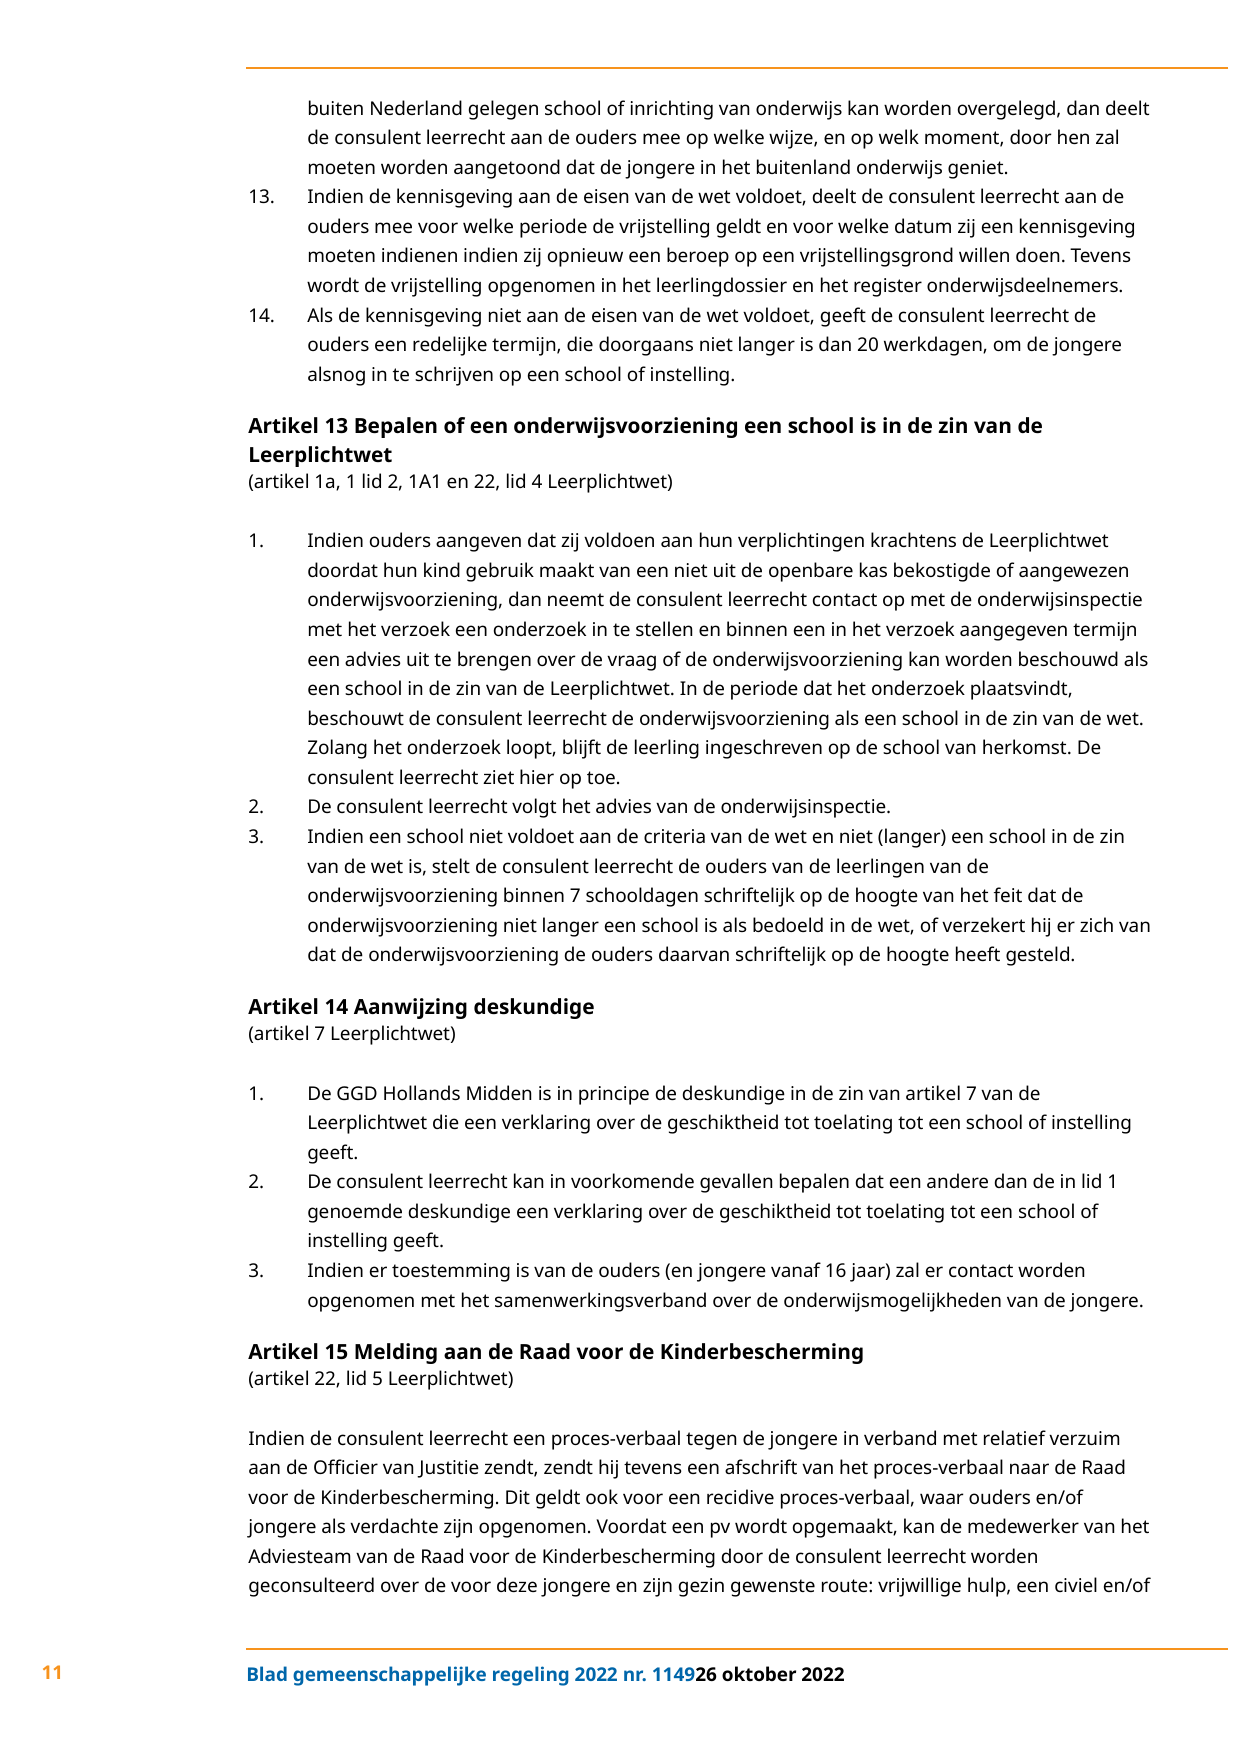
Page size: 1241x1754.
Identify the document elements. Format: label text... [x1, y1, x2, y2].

list De GGD Hollands Midden is in principe de deskundige in de zin van artikel 7 van de Leerplichtwet die een verklaring over de geschiktheid tot toelating tot een school of instelling geeft. [248, 1080, 1152, 1164]
list De consulent leerrecht kan in voorkomende gevallen bepalen dat een andere dan de in lid 1 genoemde deskundige een verklaring over de geschiktheid tot toelating tot een school of instelling geeft. [248, 1168, 1152, 1253]
list De consulent leerrecht volgt het advies van de onderwijsinspectie. [248, 794, 1152, 819]
list Indien een school niet voldoet aan de criteria van de wet en niet (langer) een school in de zin van de wet is, stelt de consulent leerrecht de ouders van de leerlingen van de onderwijsvoorziening binnen 7 schooldagen schriftelijk op de hoogte van het feit dat de onderwijsvoorziening niet langer een school is als bedoeld in de wet, of verzekert hij er zich van dat de onderwijsvoorziening de ouders daarvan schriftelijk op de hoogte heeft gesteld. [248, 823, 1152, 967]
list Indien ouders aangeven dat zij voldoen aan hun verplichtingen krachtens de Leerplichtwet doordat hun kind gebruik maakt van een niet uit de openbare kas bekostigde of aangewezen onderwijsvoorziening, dan neemt de consulent leerrecht contact op met de onderwijsinspectie met het verzoek een onderzoek in te stellen en binnen een in het verzoek aangegeven termijn een advies uit te brengen over de vraag of de onderwijsvoorziening kan worden beschouwd als een school in de zin van de Leerplichtwet. In de periode dat het onderzoek plaatsvindt, beschouwt de consulent leerrecht de onderwijsvoorziening als een school in de zin van de wet. Zolang het onderzoek loopt, blijft de leerling ingeschreven op de school van herkomst. De consulent leerrecht ziet hier op toe. [248, 527, 1152, 790]
list Als de kennisgeving niet aan de eisen van de wet voldoet, geeft de consulent leerrecht de ouders een redelijke termijn, die doorgaans niet langer is dan 20 werkdagen, om de jongere alsnog in te schrijven op een school of instelling. [248, 302, 1152, 387]
list buiten Nederland gelegen school of inrichting van onderwijs kan worden overgelegd, dan deelt de consulent leerrecht aan de ouders mee op welke wijze, en op welk moment, door hen zal moeten worden aangetoond dat de jongere in het buitenland onderwijs geniet. [248, 95, 1152, 180]
text (artikel 1a, 1 lid 2, 1A1 en 22, lid 4 Leerplichtwet) [248, 468, 1152, 494]
text Artikel 14 Aanwijzing deskundige [248, 992, 1152, 1021]
text (artikel 22, lid 5 Leerplichtwet) [248, 1366, 1152, 1391]
text Artikel 15 Melding aan de Raad voor de Kinderbescherming [248, 1337, 1152, 1366]
list Indien de kennisgeving aan de eisen van de wet voldoet, deelt de consulent leerrecht aan de ouders mee voor welke periode de vrijstelling geldt en voor welke datum zij een kennisgeving moeten indienen indien zij opnieuw een beroep op een vrijstellingsgrond willen doen. Tevens wordt de vrijstelling opgenomen in het leerlingdossier en het register onderwijsdeelnemers. [248, 183, 1152, 298]
text Artikel 13 Bepalen of een onderwijsvoorziening een school is in de zin van de Leerplichtwet [248, 411, 1152, 468]
text (artikel 7 Leerplichtwet) [248, 1021, 1152, 1046]
text Indien de consulent leerrecht een proces-verbaal tegen de jongere in verband met relatief verzuim aan de Officier van Justitie zendt, zendt hij tevens een afschrift van het proces-verbaal naar de Raad voor de Kinderbescherming. Dit geldt ook voor een recidive proces-verbaal, waar ouders en/of jongere als verdachte zijn opgenomen. Voordat een pv wordt opgemaakt, kan de medewerker van het Adviesteam van de Raad voor de Kinderbescherming door de consulent leerrecht worden geconsulteerd over de voor deze jongere en zijn gezin gewenste route: vrijwillige hulp, een civiel en/of [248, 1425, 1152, 1598]
picture [41, 47, 231, 172]
list Indien er toestemming is van de ouders (en jongere vanaf 16 jaar) zal er contact worden opgenomen met het samenwerkingsverband over de onderwijsmogelijkheden van de jongere. [248, 1257, 1152, 1312]
